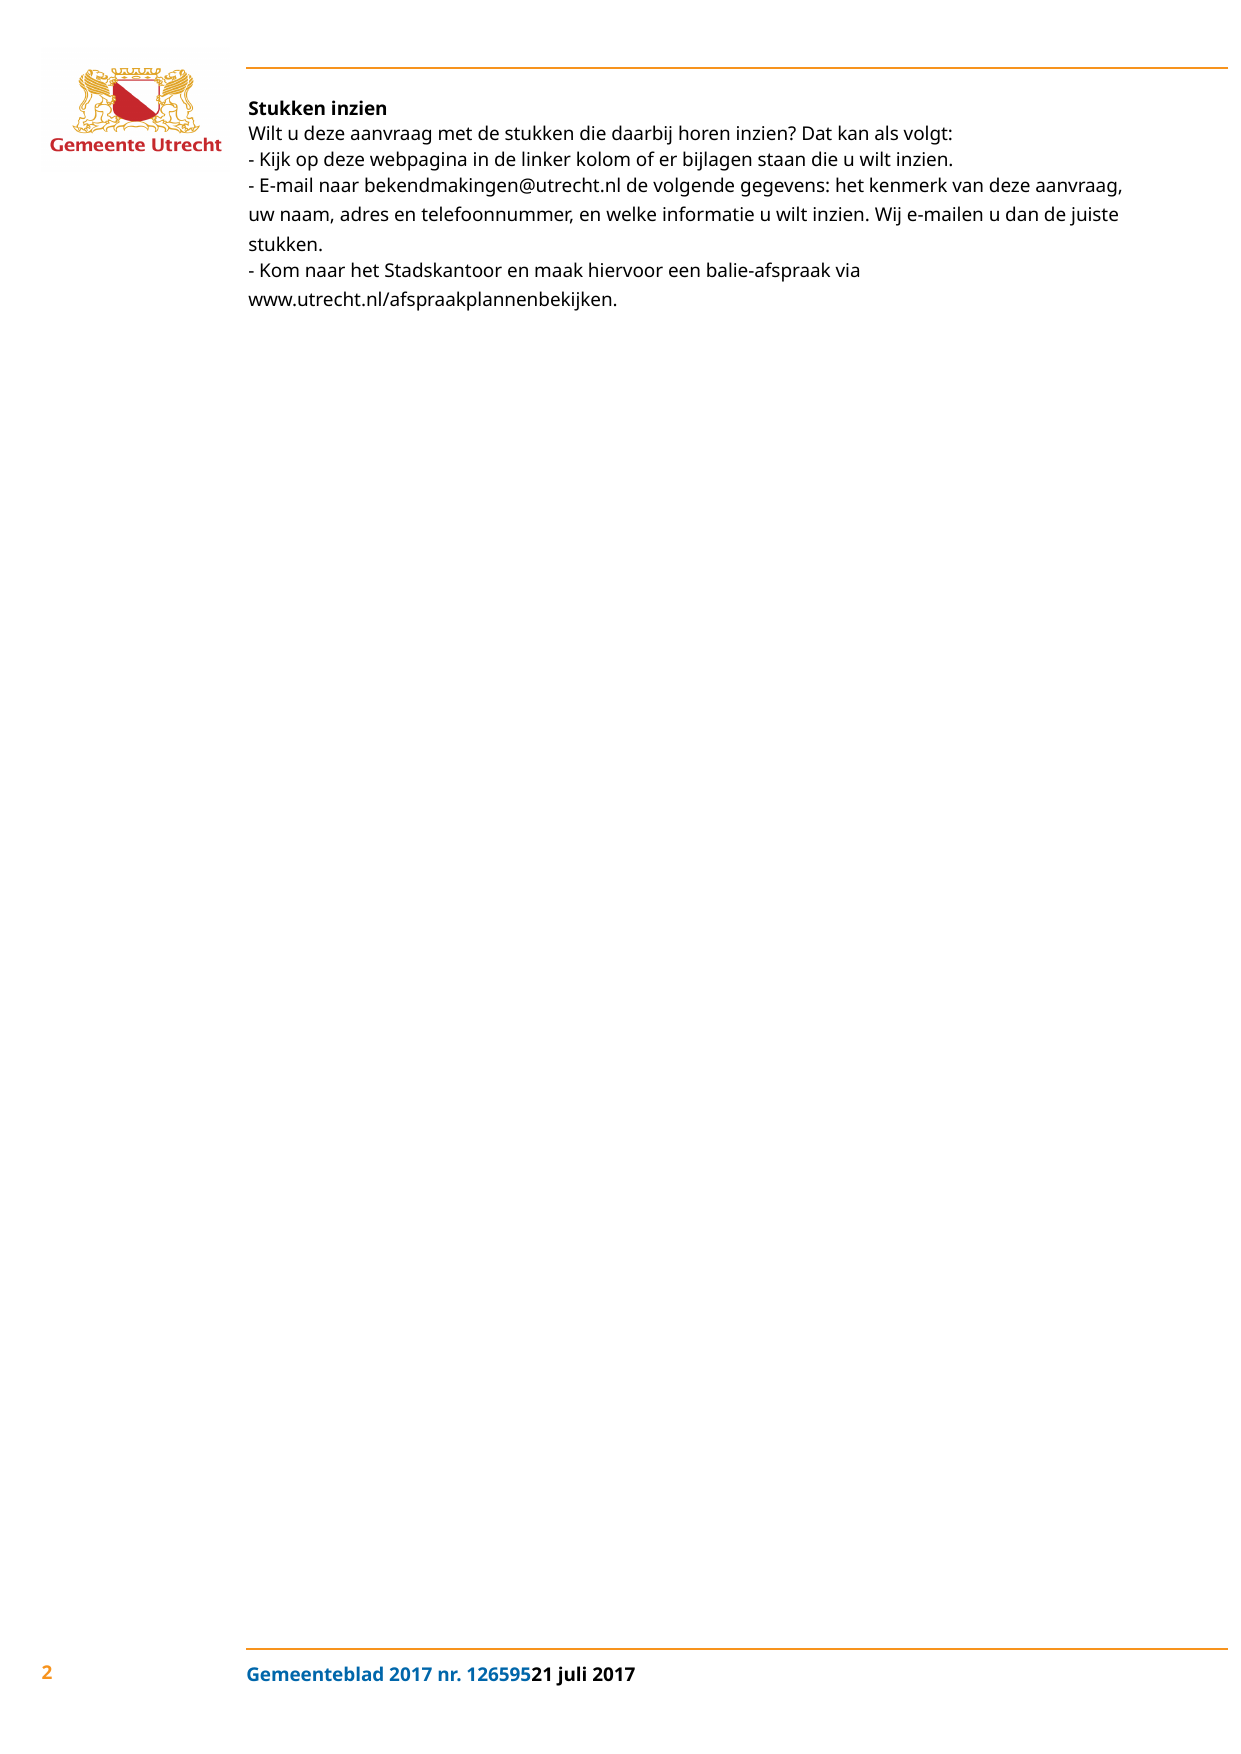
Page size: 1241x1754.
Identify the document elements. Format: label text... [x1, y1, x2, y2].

table_cell Stukken inzien [248, 95, 1152, 121]
table_cell - E-mail naar bekendmakingen@utrecht.nl de volgende gegevens: het kenmerk van deze aanvraag, uw naam, adres en telefoonnummer, en welke informatie u wilt inzien. Wij e-mailen u dan de juiste stukken. [248, 172, 1152, 257]
table_cell - Kom naar het Stadskantoor en maak hiervoor een balie-afspraak via www.utrecht.nl/afspraakplannenbekijken. [248, 257, 1152, 312]
picture [41, 47, 231, 172]
table_cell - Kijk op deze webpagina in de linker kolom of er bijlagen staan die u wilt inzien. [248, 146, 1152, 172]
table_cell Wilt u deze aanvraag met de stukken die daarbij horen inzien? Dat kan als volgt: [248, 121, 1152, 146]
